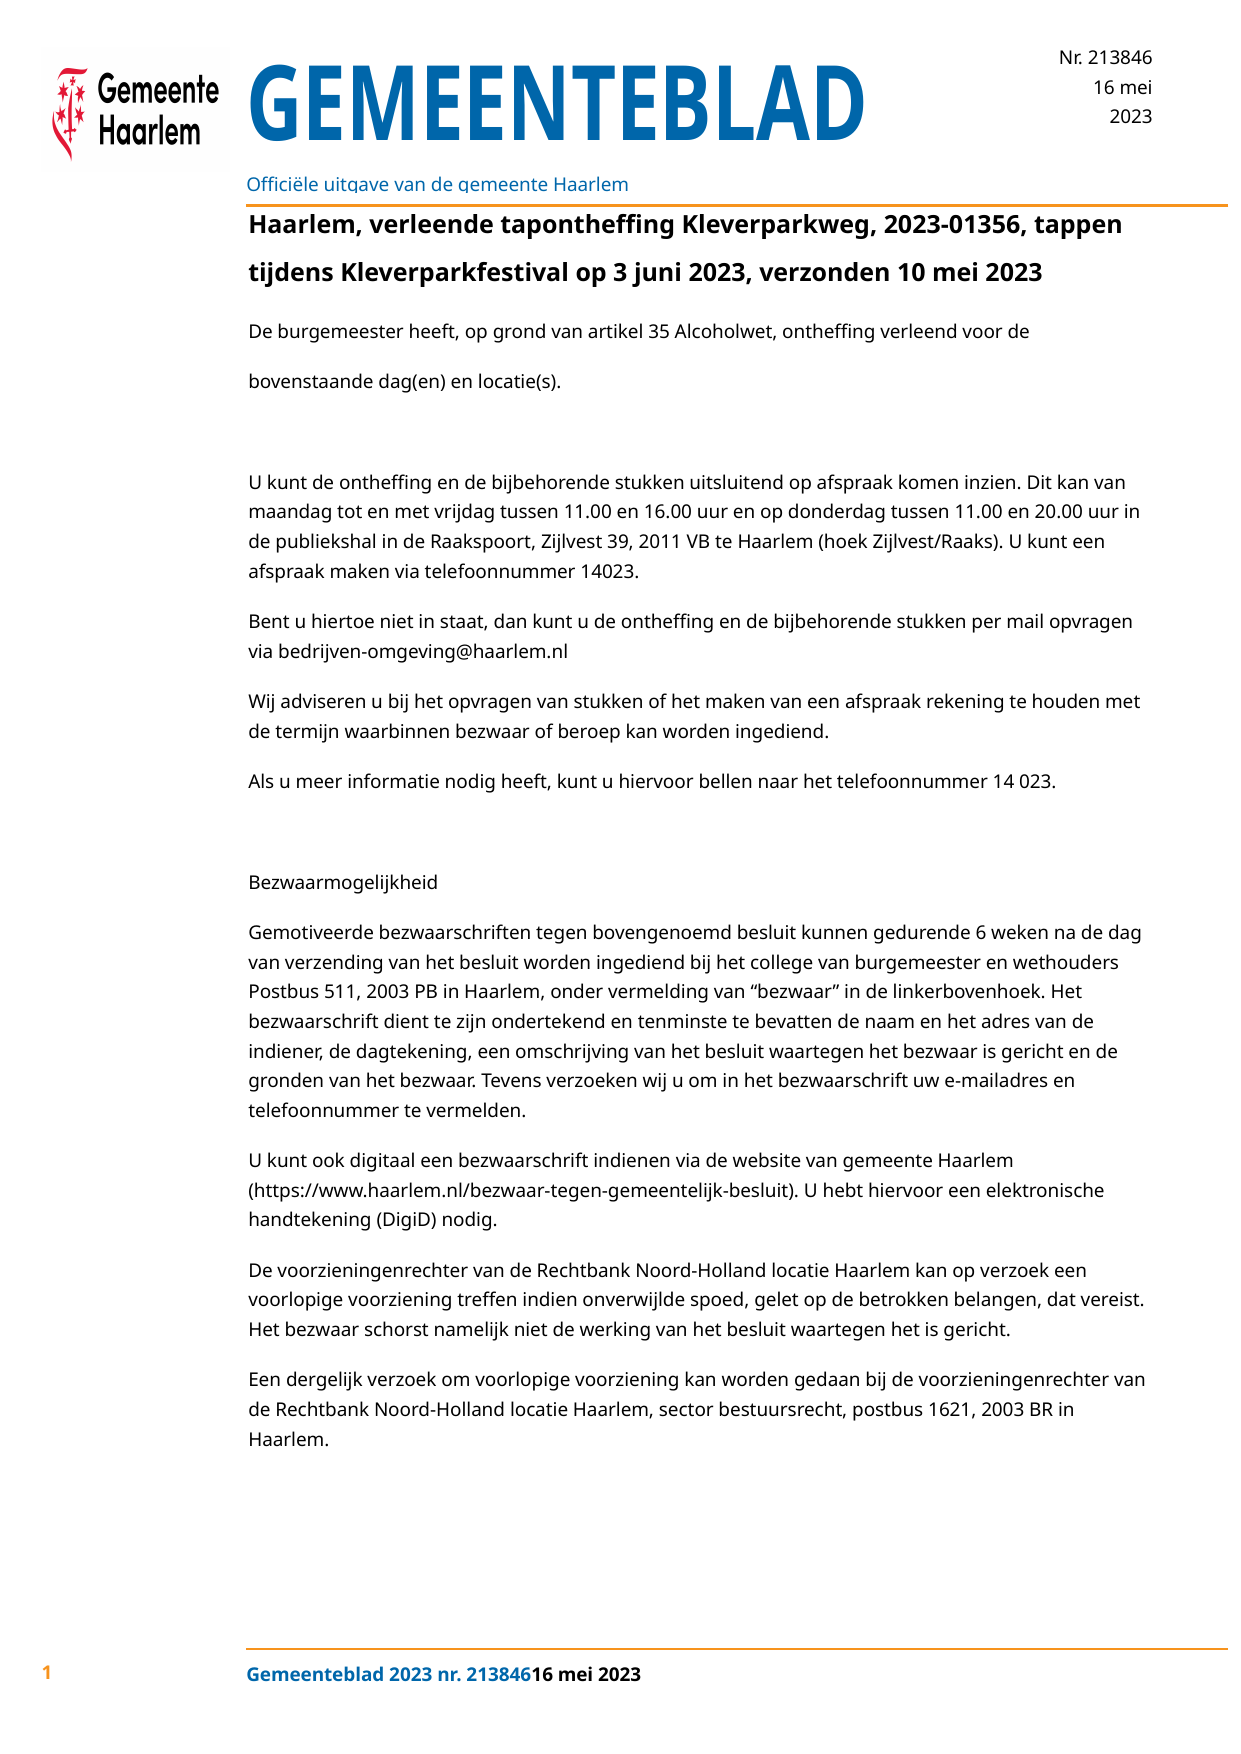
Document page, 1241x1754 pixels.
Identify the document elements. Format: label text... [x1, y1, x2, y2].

text U kunt ook digitaal een bezwaarschrift indienen via de website van gemeente Haarlem (https://www.haarlem.nl/bezwaar-tegen-gemeentelijk-besluit). U hebt hiervoor een elektronische handtekening (DigiD) nodig. [248, 1147, 1152, 1232]
text bovenstaande dag(en) en locatie(s). [248, 368, 1152, 394]
text Bezwaarmogelijkheid [248, 869, 1152, 895]
text Bent u hiertoe niet in staat, dan kunt u de ontheffing en de bijbehorende stukken per mail opvragen via bedrijven-omgeving@haarlem.nl [248, 608, 1152, 664]
text Gemotiveerde bezwaarschriften tegen bovengenoemd besluit kunnen gedurende 6 weken na de dag van verzending van het besluit worden ingediend bij het college van burgemeester en wethouders Postbus 511, 2003 PB in Haarlem, onder vermelding van “bezwaar” in de linkerbovenhoek. Het bezwaarschrift dient te zijn ondertekend en tenminste te bevatten de naam en het adres van de indiener, de dagtekening, een omschrijving van het besluit waartegen het bezwaar is gericht en de gronden van het bezwaar. Tevens verzoeken wij u om in het bezwaarschrift uw e-mailadres en telefoonnummer te vermelden. [248, 919, 1152, 1123]
text De voorzieningenrechter van de Rechtbank Noord-Holland locatie Haarlem kan op verzoek een voorlopige voorziening treffen indien onverwijlde spoed, gelet op de betrokken belangen, dat vereist. Het bezwaar schorst namelijk niet de werking van het besluit waartegen het is gericht. [248, 1257, 1152, 1342]
text Haarlem, verleende tapontheffing Kleverparkweg, 2023-01356, tappen tijdens Kleverparkfestival op 3 juni 2023, verzonden 10 mei 2023 [248, 207, 1152, 288]
picture [41, 47, 231, 172]
text Wij adviseren u bij het opvragen van stukken of het maken van een afspraak rekening te houden met de termijn waarbinnen bezwaar of beroep kan worden ingediend. [248, 688, 1152, 744]
text Als u meer informatie nodig heeft, kunt u hiervoor bellen naar het telefoonnummer 14 023. [248, 768, 1152, 794]
text De burgemeester heeft, op grond van artikel 35 Alcoholwet, ontheffing verleend voor de [248, 318, 1152, 344]
text U kunt de ontheffing en de bijbehorende stukken uitsluitend op afspraak komen inzien. Dit kan van maandag tot en met vrijdag tussen 11.00 en 16.00 uur en op donderdag tussen 11.00 en 20.00 uur in de publiekshal in de Raakspoort, Zijlvest 39, 2011 VB te Haarlem (hoek Zijlvest/Raaks). U kunt een afspraak maken via telefoonnummer 14023. [248, 469, 1152, 584]
text Een dergelijk verzoek om voorlopige voorziening kan worden gedaan bij de voorzieningenrechter van de Rechtbank Noord-Holland locatie Haarlem, sector bestuursrecht, postbus 1621, 2003 BR in Haarlem. [248, 1367, 1152, 1452]
